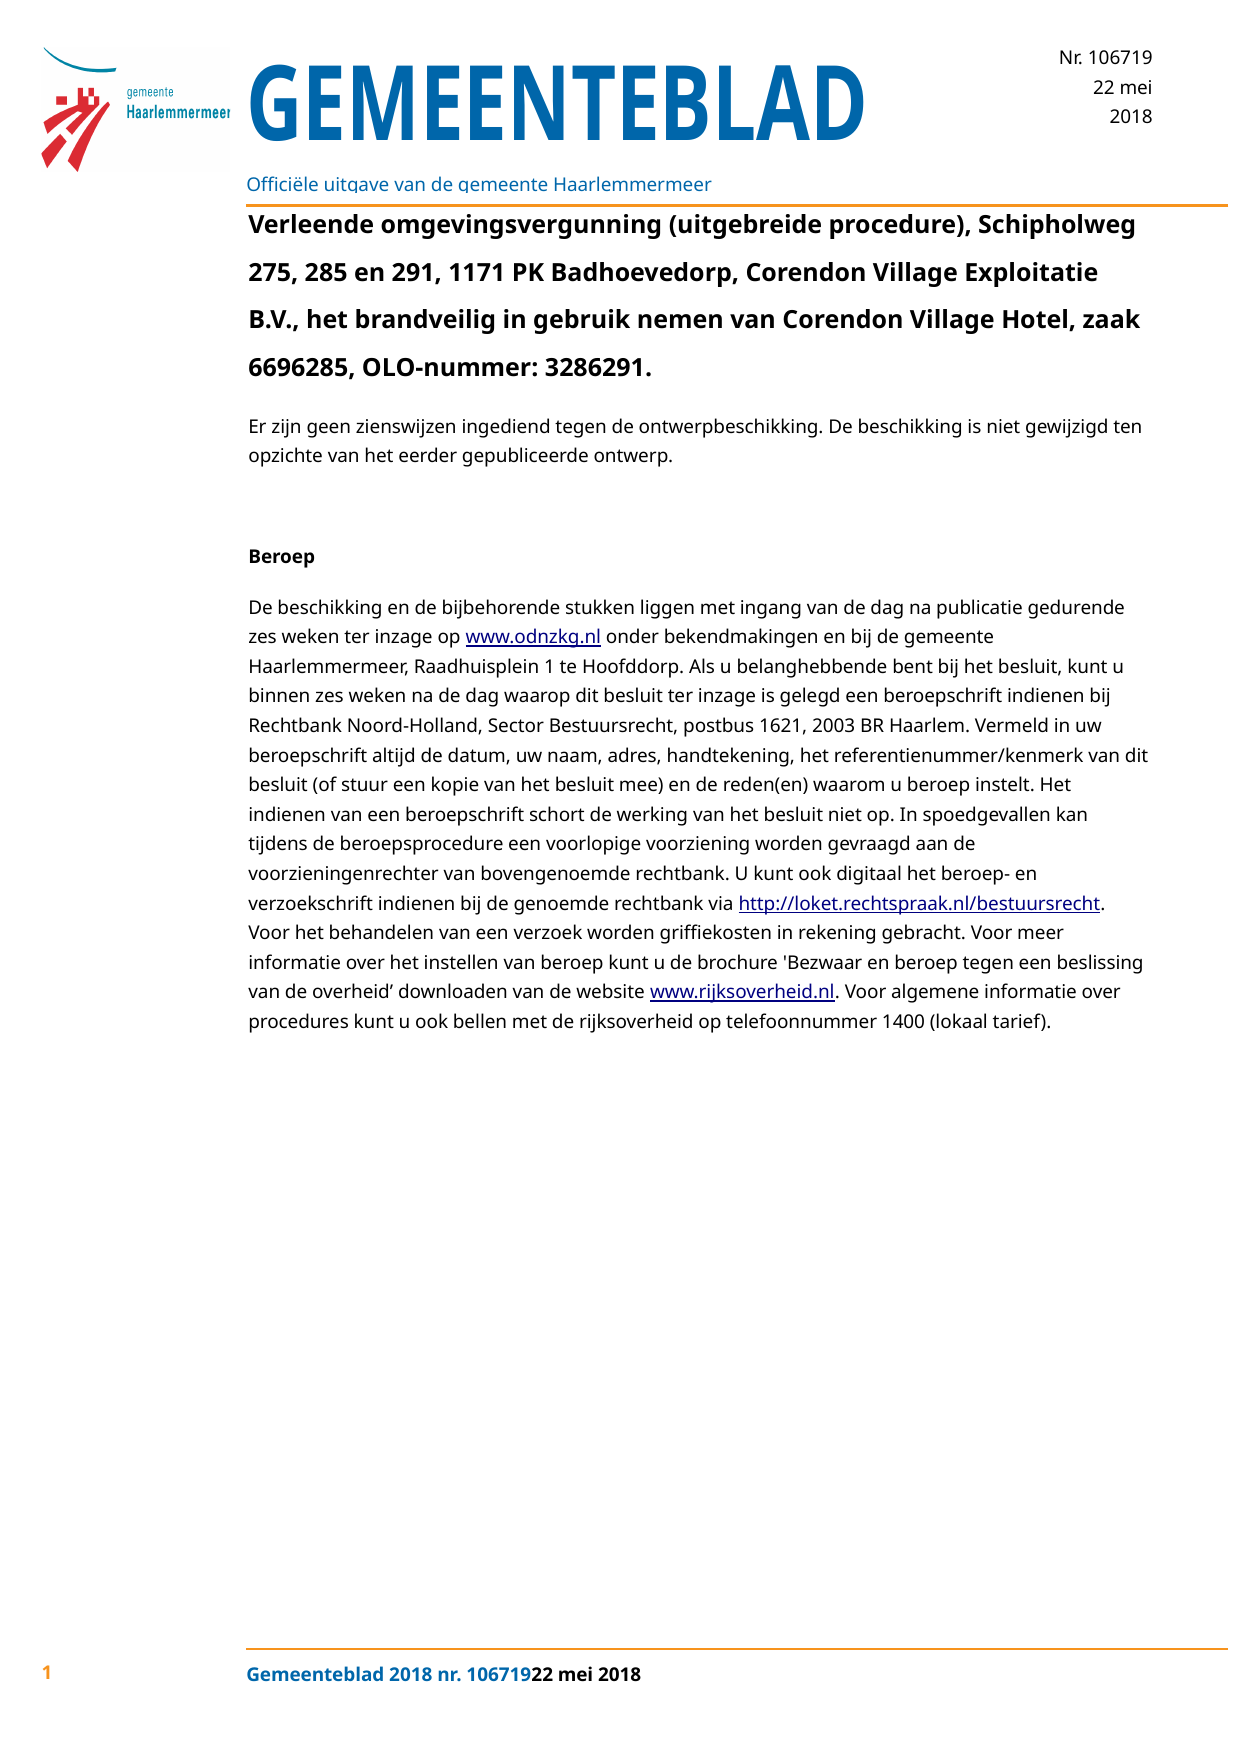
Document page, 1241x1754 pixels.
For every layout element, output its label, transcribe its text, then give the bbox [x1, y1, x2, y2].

text Verleende omgevingsvergunning (uitgebreide procedure), Schipholweg 275, 285 en 291, 1171 PK Badhoevedorp, Corendon Village Exploitatie B.V., het brandveilig in gebruik nemen van Corendon Village Hotel, zaak 6696285, OLO-nummer: 3286291. [248, 207, 1152, 384]
text De beschikking en de bijbehorende stukken liggen met ingang van de dag na publicatie gedurende zes weken ter inzage op www.odnzkg.nl onder bekendmakingen en bij de gemeente Haarlemmermeer, Raadhuisplein 1 te Hoofddorp. Als u belanghebbende bent bij het besluit, kunt u binnen zes weken na de dag waarop dit besluit ter inzage is gelegd een beroepschrift indienen bij Rechtbank Noord-Holland, Sector Bestuursrecht, postbus 1621, 2003 BR Haarlem. Vermeld in uw beroepschrift altijd de datum, uw naam, adres, handtekening, het referentienummer/kenmerk van dit besluit (of stuur een kopie van het besluit mee) en de reden(en) waarom u beroep instelt. Het indienen van een beroepschrift schort de werking van het besluit niet op. In spoedgevallen kan tijdens de beroepsprocedure een voorlopige voorziening worden gevraagd aan de voorzieningenrechter van bovengenoemde rechtbank. U kunt ook digitaal het beroep- en verzoekschrift indienen bij de genoemde rechtbank via http://loket.rechtspraak.nl/bestuursrecht. Voor het behandelen van een verzoek worden griffiekosten in rekening gebracht. Voor meer informatie over het instellen van beroep kunt u de brochure 'Bezwaar en beroep tegen een beslissing van de overheid’ downloaden van de website www.rijksoverheid.nl. Voor algemene informatie over procedures kunt u ook bellen met de rijksoverheid op telefoonnummer 1400 (lokaal tarief). [248, 594, 1152, 1034]
text Beroep [248, 543, 1152, 569]
text Er zijn geen zienswijzen ingediend tegen de ontwerpbeschikking. De beschikking is niet gewijzigd ten opzichte van het eerder gepubliceerde ontwerp. [248, 413, 1152, 468]
picture [41, 47, 231, 172]
